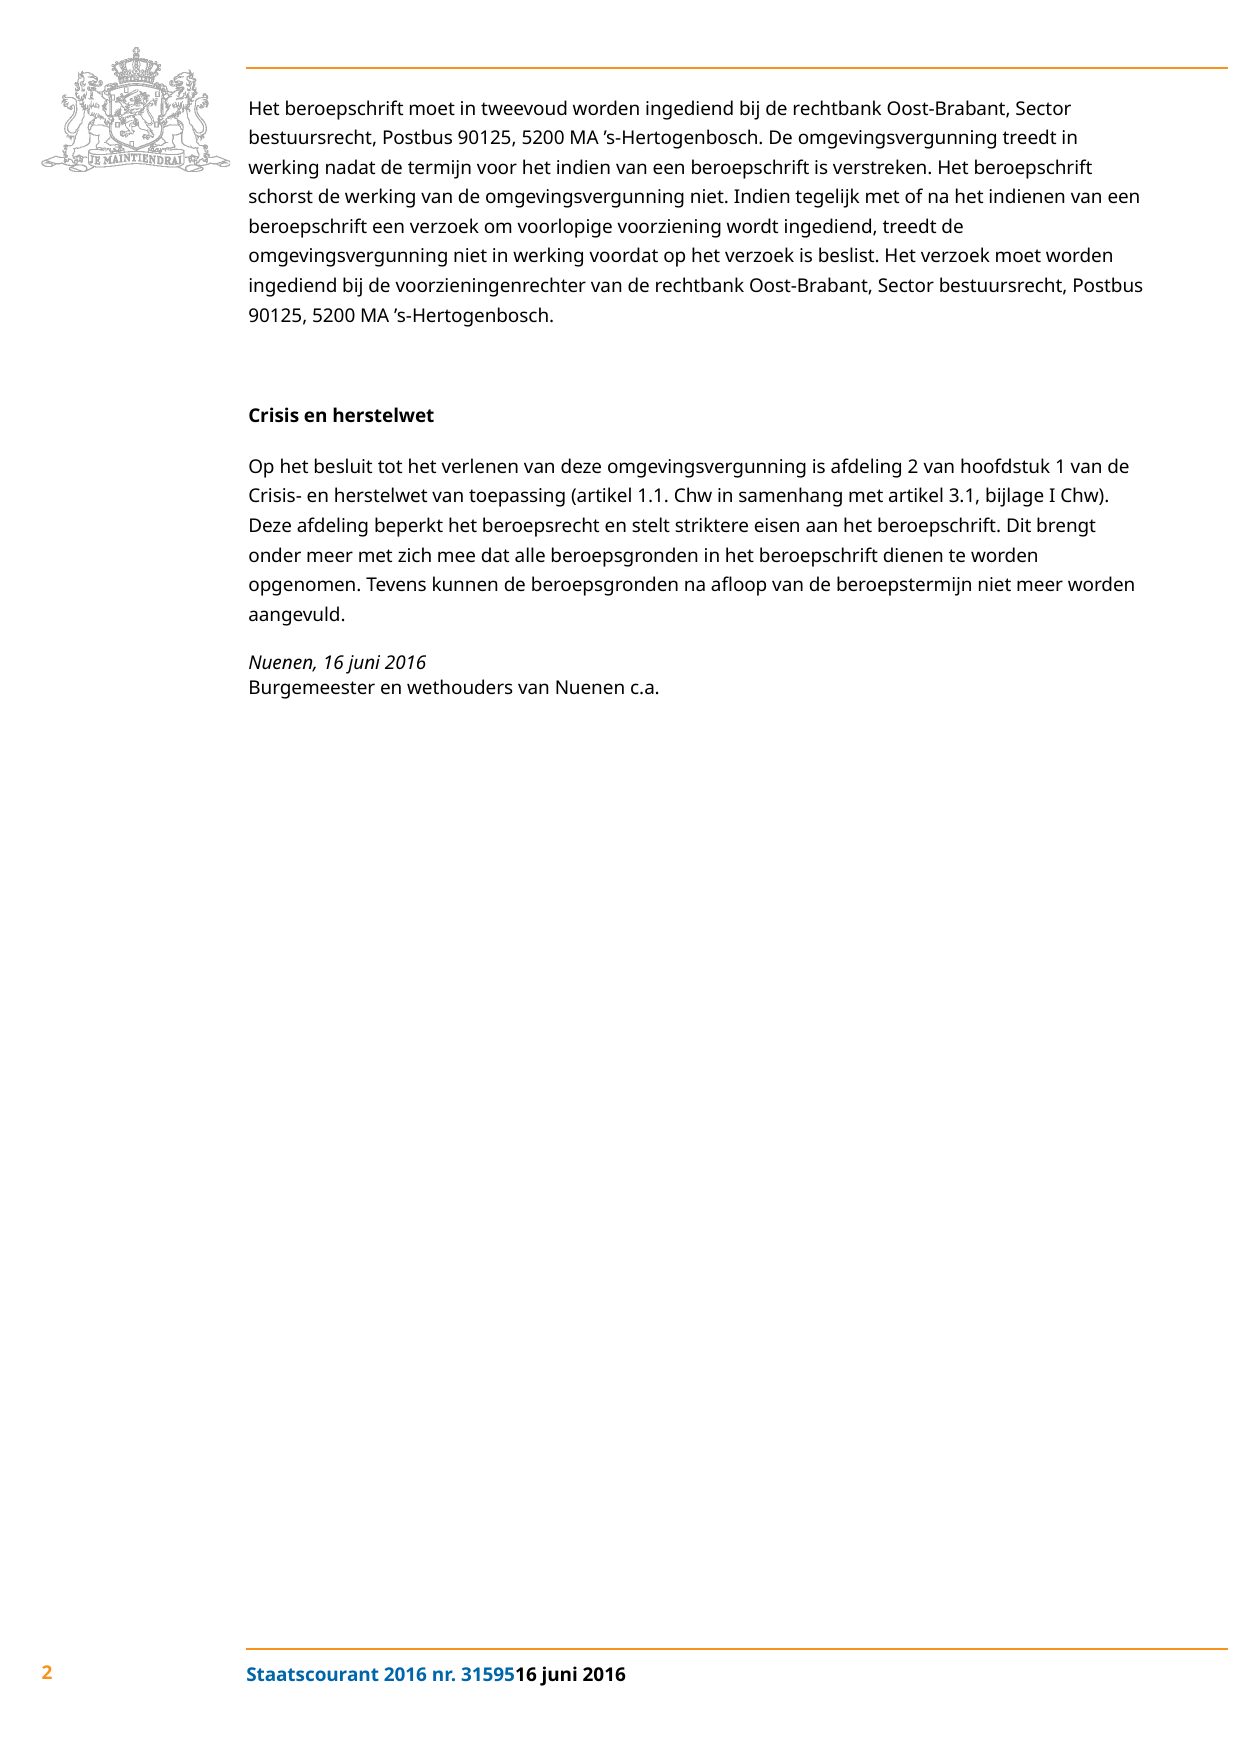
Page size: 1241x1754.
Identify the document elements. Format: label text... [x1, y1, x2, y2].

text Crisis en herstelwet [248, 403, 1152, 428]
text Het beroepschrift moet in tweevoud worden ingediend bij de rechtbank Oost-Brabant, Sector bestuursrecht, Postbus 90125, 5200 MA ’s-Hertogenbosch. De omgevingsvergunning treedt in werking nadat de termijn voor het indien van een beroepschrift is verstreken. Het beroepschrift schorst de werking van de omgevingsvergunning niet. Indien tegelijk met of na het indienen van een beroepschrift een verzoek om voorlopige voorziening wordt ingediend, treedt de omgevingsvergunning niet in werking voordat op het verzoek is beslist. Het verzoek moet worden ingediend bij de voorzieningenrechter van de rechtbank Oost-Brabant, Sector bestuursrecht, Postbus 90125, 5200 MA ’s-Hertogenbosch. [248, 95, 1152, 328]
text Burgemeester en wethouders van Nuenen c.a. [248, 674, 1152, 700]
picture [41, 47, 231, 172]
text Op het besluit tot het verlenen van deze omgevingsvergunning is afdeling 2 van hoofdstuk 1 van de Crisis- en herstelwet van toepassing (artikel 1.1. Chw in samenhang met artikel 3.1, bijlage I Chw). Deze afdeling beperkt het beroepsrecht en stelt striktere eisen aan het beroepschrift. Dit brengt onder meer met zich mee dat alle beroepsgronden in het beroepschrift dienen te worden opgenomen. Tevens kunnen de beroepsgronden na afloop van de beroepstermijn niet meer worden aangevuld. [248, 453, 1152, 627]
text Nuenen, 16 juni 2016 [248, 649, 1152, 674]
